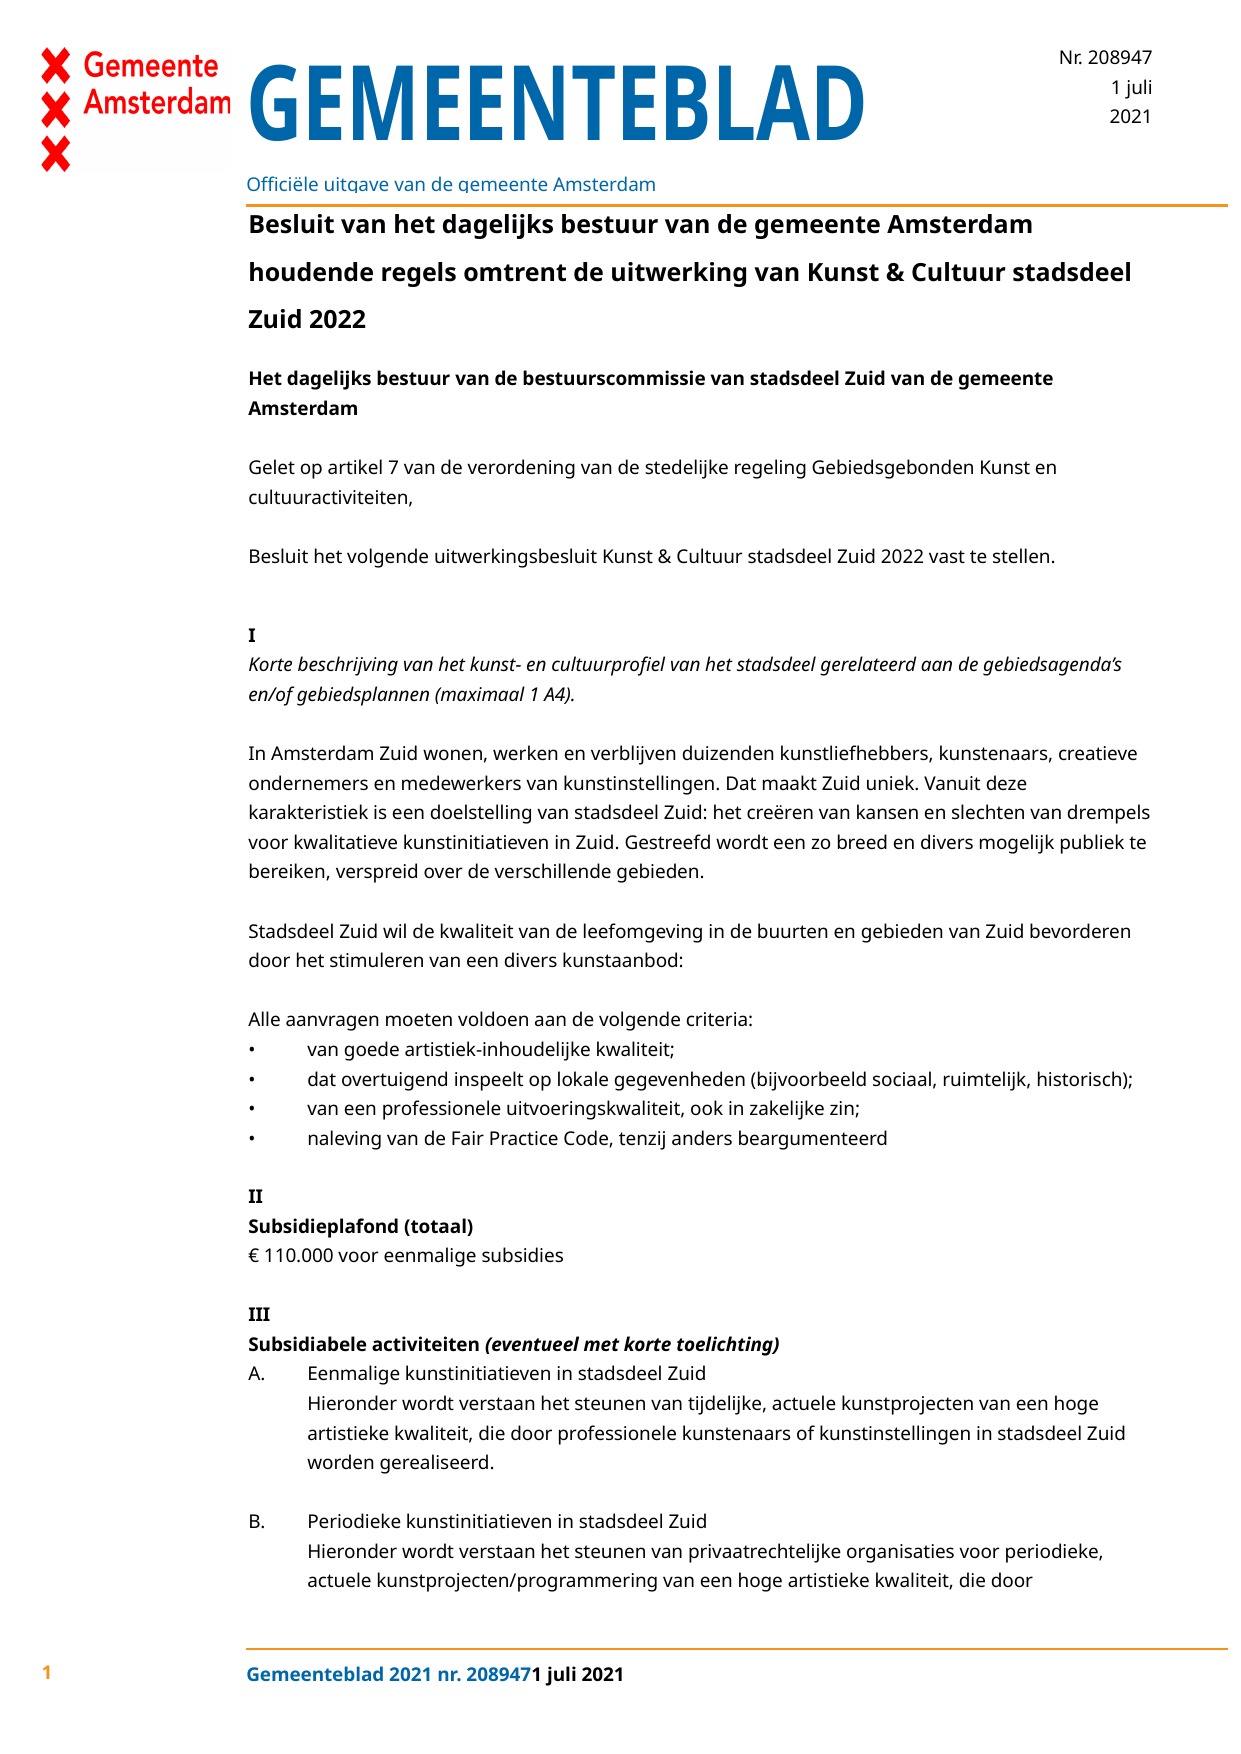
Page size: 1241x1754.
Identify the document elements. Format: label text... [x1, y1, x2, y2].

table_header Subsidiabele activiteiten (eventueel met korte toelichting) Eenmalige kunstinitiatieven in stadsdeel Zuid Hieronder wordt verstaan het steunen van tijdelijke, actuele kunstprojecten van een hoge artistieke kwaliteit, die door professionele kunstenaars of kunstinstellingen in stadsdeel Zuid worden gerealiseerd. Periodieke kunstinitiatieven in stadsdeel Zuid Hieronder wordt verstaan het steunen van privaatrechtelijke organisaties voor periodieke, actuele kunstprojecten/programmering van een hoge artistieke kwaliteit, die door [248, 1331, 1152, 1593]
table_header Subsidieplafond (totaal) € 110.000 voor eenmalige subsidies [248, 1213, 1152, 1268]
text Besluit van het dagelijks bestuur van de gemeente Amsterdam houdende regels omtrent de uitwerking van Kunst & Cultuur stadsdeel Zuid 2022 [248, 207, 1152, 336]
text Besluit het volgende uitwerkingsbesluit Kunst & Cultuur stadsdeel Zuid 2022 vast te stellen. [248, 543, 1152, 569]
text II [248, 1183, 1152, 1209]
text I [248, 622, 1152, 648]
text Het dagelijks bestuur van de bestuurscommissie van stadsdeel Zuid van de gemeente Amsterdam [248, 366, 1152, 421]
table_header Korte beschrijving van het kunst- en cultuurprofiel van het stadsdeel gerelateerd aan de gebiedsagenda’s en/of gebiedsplannen (maximaal 1 A4). In Amsterdam Zuid wonen, werken en verblijven duizenden kunstliefhebbers, kunstenaars, creatieve ondernemers en medewerkers van kunstinstellingen. Dat maakt Zuid uniek. Vanuit deze karakteristiek is een doelstelling van stadsdeel Zuid: het creëren van kansen en slechten van drempels voor kwalitatieve kunstinitiatieven in Zuid. Gestreefd wordt een zo breed en divers mogelijk publiek te bereiken, verspreid over de verschillende gebieden. Stadsdeel Zuid wil de kwaliteit van de leefomgeving in de buurten en gebieden van Zuid bevorderen door het stimuleren van een divers kunstaanbod: Alle aanvragen moeten voldoen aan de volgende criteria: van goede artistiek-inhoudelijke kwaliteit; dat overtuigend inspeelt op lokale gegevenheden (bijvoorbeeld sociaal, ruimtelijk, historisch); van een professionele uitvoeringskwaliteit, ook in zakelijke zin; naleving van de Fair Practice Code, tenzij anders beargumenteerd [248, 652, 1152, 1151]
text III [248, 1301, 1152, 1327]
text Gelet op artikel 7 van de verordening van de stedelijke regeling Gebiedsgebonden Kunst en cultuuractiviteiten, [248, 454, 1152, 509]
picture [41, 47, 231, 172]
